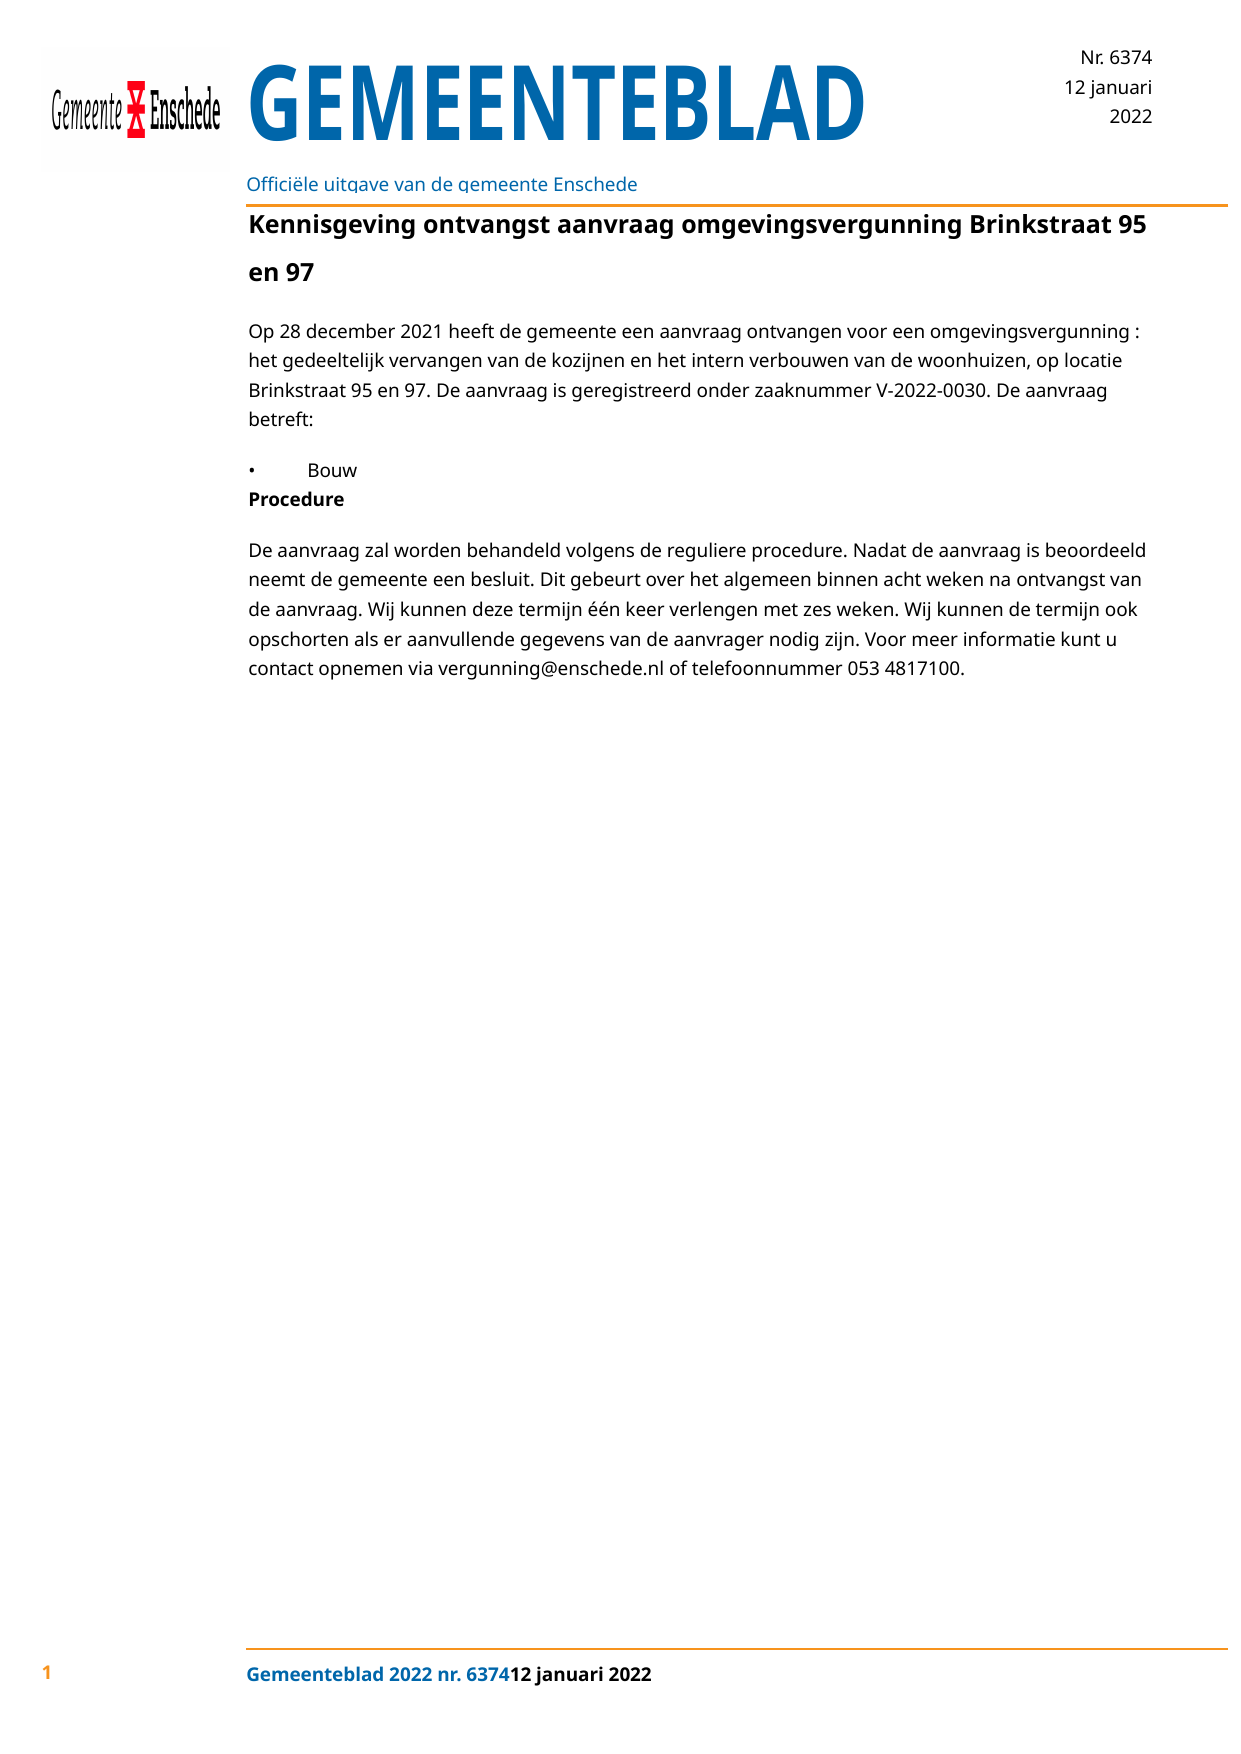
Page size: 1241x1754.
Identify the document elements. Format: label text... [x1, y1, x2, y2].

text Op 28 december 2021 heeft de gemeente een aanvraag ontvangen voor een omgevingsvergunning : het gedeeltelijk vervangen van de kozijnen en het intern verbouwen van de woonhuizen, op locatie Brinkstraat 95 en 97. De aanvraag is geregistreerd onder zaaknummer V-2022-0030. De aanvraag betreft: [248, 318, 1152, 432]
picture [41, 47, 231, 172]
list Bouw [248, 457, 1152, 483]
text Kennisgeving ontvangst aanvraag omgevingsvergunning Brinkstraat 95 en 97 [248, 207, 1152, 288]
text Procedure [248, 487, 1152, 512]
text De aanvraag zal worden behandeld volgens de reguliere procedure. Nadat de aanvraag is beoordeeld neemt de gemeente een besluit. Dit gebeurt over het algemeen binnen acht weken na ontvangst van de aanvraag. Wij kunnen deze termijn één keer verlengen met zes weken. Wij kunnen de termijn ook opschorten als er aanvullende gegevens van de aanvrager nodig zijn. Voor meer informatie kunt u contact opnemen via vergunning@enschede.nl of telefoonnummer 053 4817100. [248, 537, 1152, 681]
